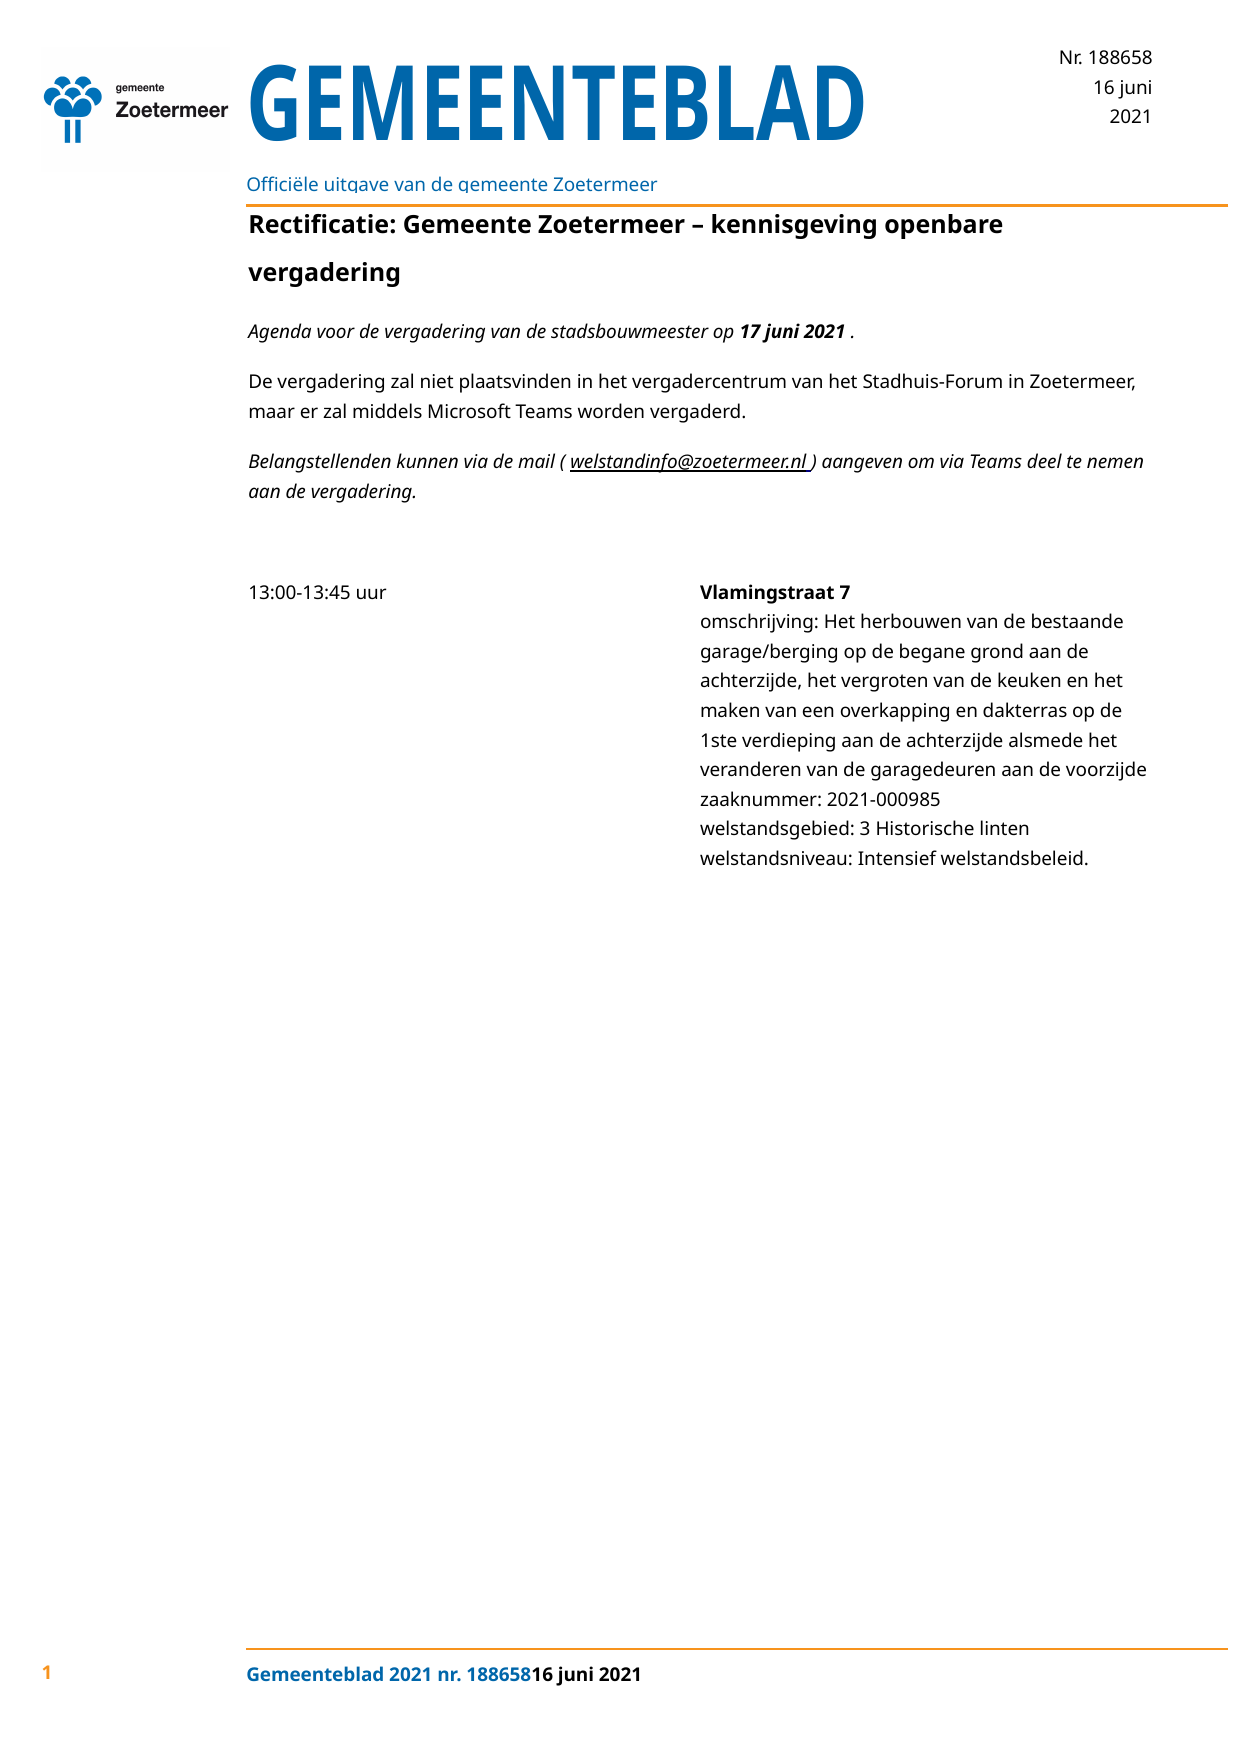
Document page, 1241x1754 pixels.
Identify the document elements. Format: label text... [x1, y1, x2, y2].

table_header Vlamingstraat 7 omschrijving: Het herbouwen van de bestaande garage/berging op de begane grond aan de achterzijde, het vergroten van de keuken en het maken van een overkapping en dakterras op de 1ste verdieping aan de achterzijde alsmede het veranderen van de garagedeuren aan de voorzijde zaaknummer: 2021-000985 welstandsgebied: 3 Historische linten welstandsniveau: Intensief welstandsbeleid. [700, 579, 1152, 871]
text De vergadering zal niet plaatsvinden in het vergadercentrum van het Stadhuis-Forum in Zoetermeer, maar er zal middels Microsoft Teams worden vergaderd. [248, 368, 1152, 424]
table_header 13:00-13:45 uur [248, 579, 700, 871]
text Rectificatie: Gemeente Zoetermeer – kennisgeving openbare vergadering [248, 207, 1152, 288]
text Agenda voor de vergadering van de stadsbouwmeester op 17 juni 2021 . [248, 318, 1152, 344]
text Belangstellenden kunnen via de mail ( welstandinfo@zoetermeer.nl ) aangeven om via Teams deel te nemen aan de vergadering. [248, 448, 1152, 504]
picture [41, 47, 231, 172]
